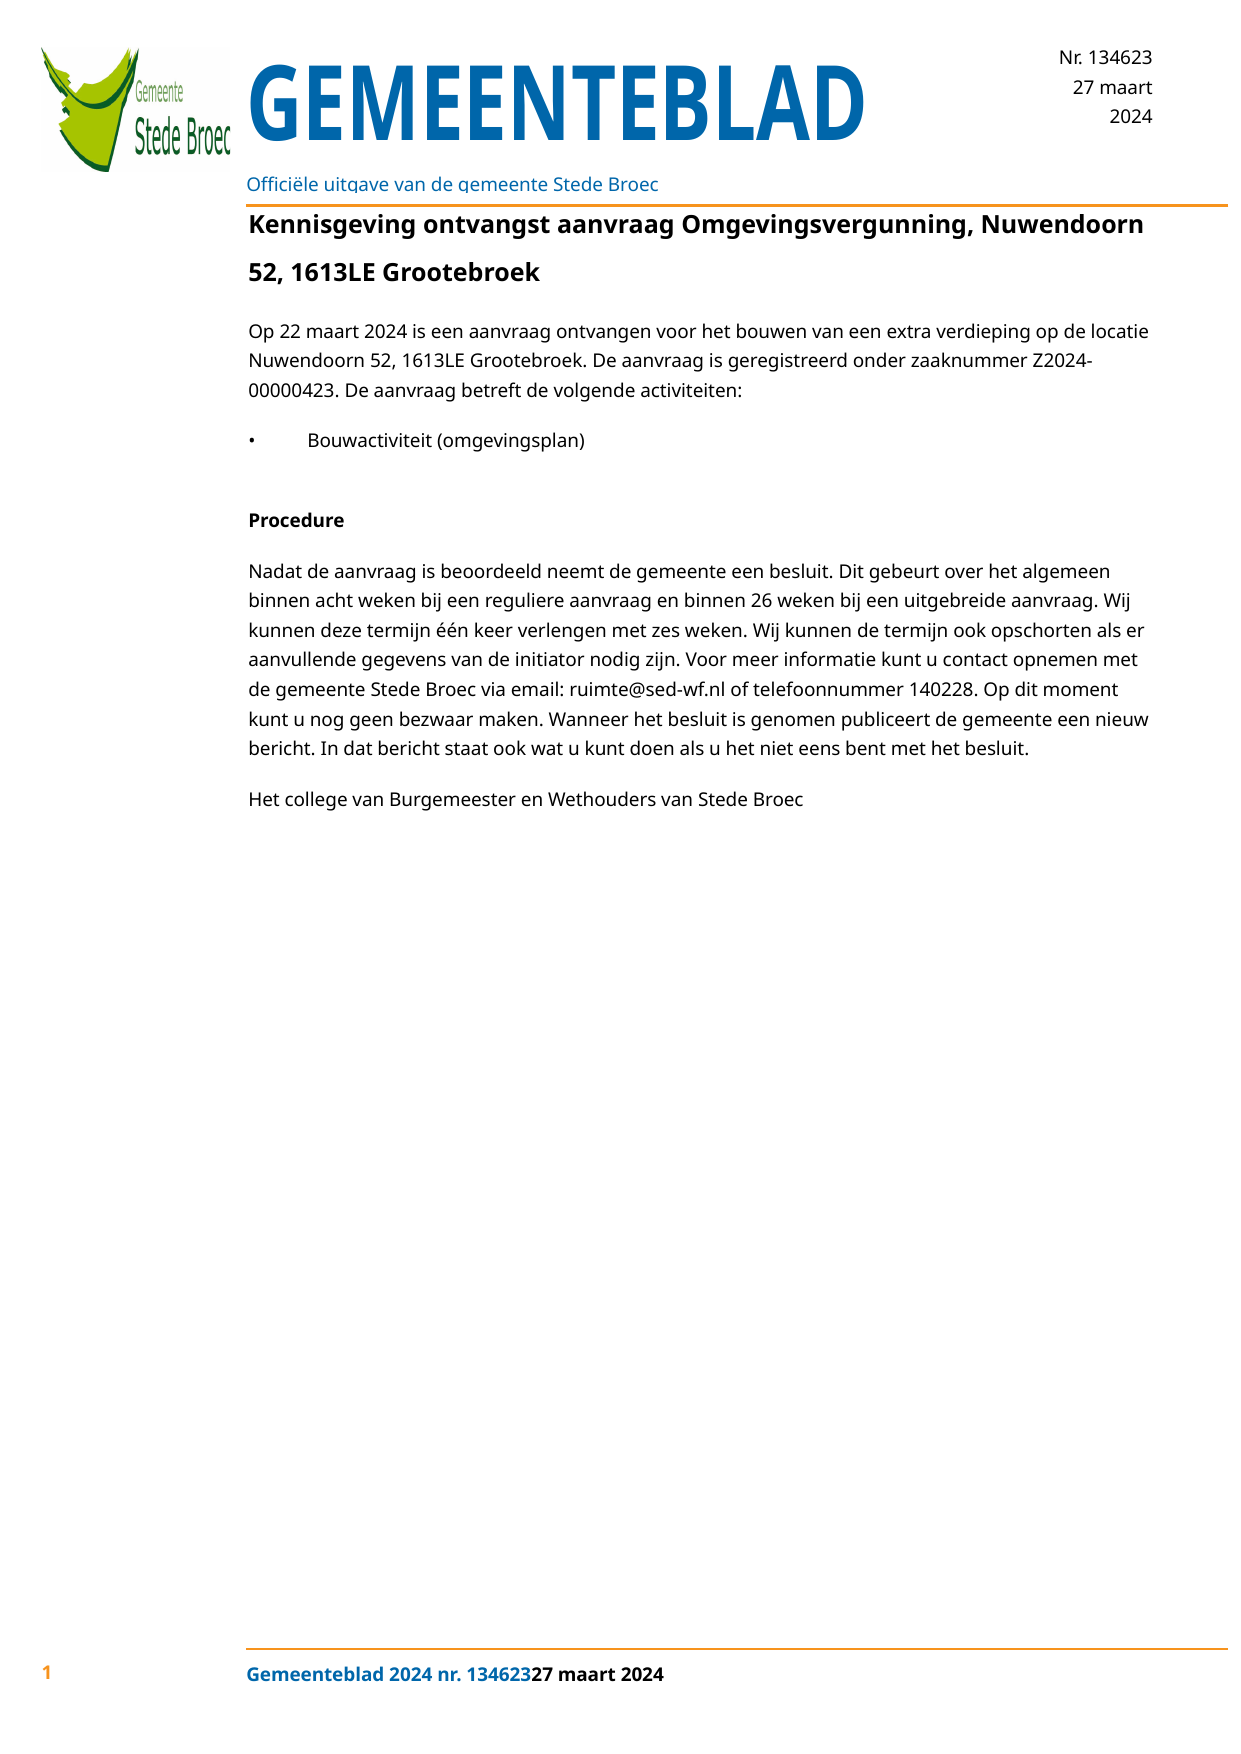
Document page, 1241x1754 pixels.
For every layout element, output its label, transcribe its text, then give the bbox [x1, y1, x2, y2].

text Procedure [248, 507, 1152, 533]
text Op 22 maart 2024 is een aanvraag ontvangen voor het bouwen van een extra verdieping op de locatie Nuwendoorn 52, 1613LE Grootebroek. De aanvraag is geregistreerd onder zaaknummer Z2024-00000423. De aanvraag betreft de volgende activiteiten: [248, 318, 1152, 403]
list Bouwactiviteit (omgevingsplan) [248, 427, 1152, 453]
picture [41, 47, 231, 172]
text Het college van Burgemeester en Wethouders van Stede Broec [248, 786, 1152, 812]
text Nadat de aanvraag is beoordeeld neemt de gemeente een besluit. Dit gebeurt over het algemeen binnen acht weken bij een reguliere aanvraag en binnen 26 weken bij een uitgebreide aanvraag. Wij kunnen deze termijn één keer verlengen met zes weken. Wij kunnen de termijn ook opschorten als er aanvullende gegevens van de initiator nodig zijn. Voor meer informatie kunt u contact opnemen met de gemeente Stede Broec via email: ruimte@sed-wf.nl of telefoonnummer 140228. Op dit moment kunt u nog geen bezwaar maken. Wanneer het besluit is genomen publiceert de gemeente een nieuw bericht. In dat bericht staat ook wat u kunt doen als u het niet eens bent met het besluit. [248, 558, 1152, 761]
text Kennisgeving ontvangst aanvraag Omgevingsvergunning, Nuwendoorn 52, 1613LE Grootebroek [248, 207, 1152, 288]
